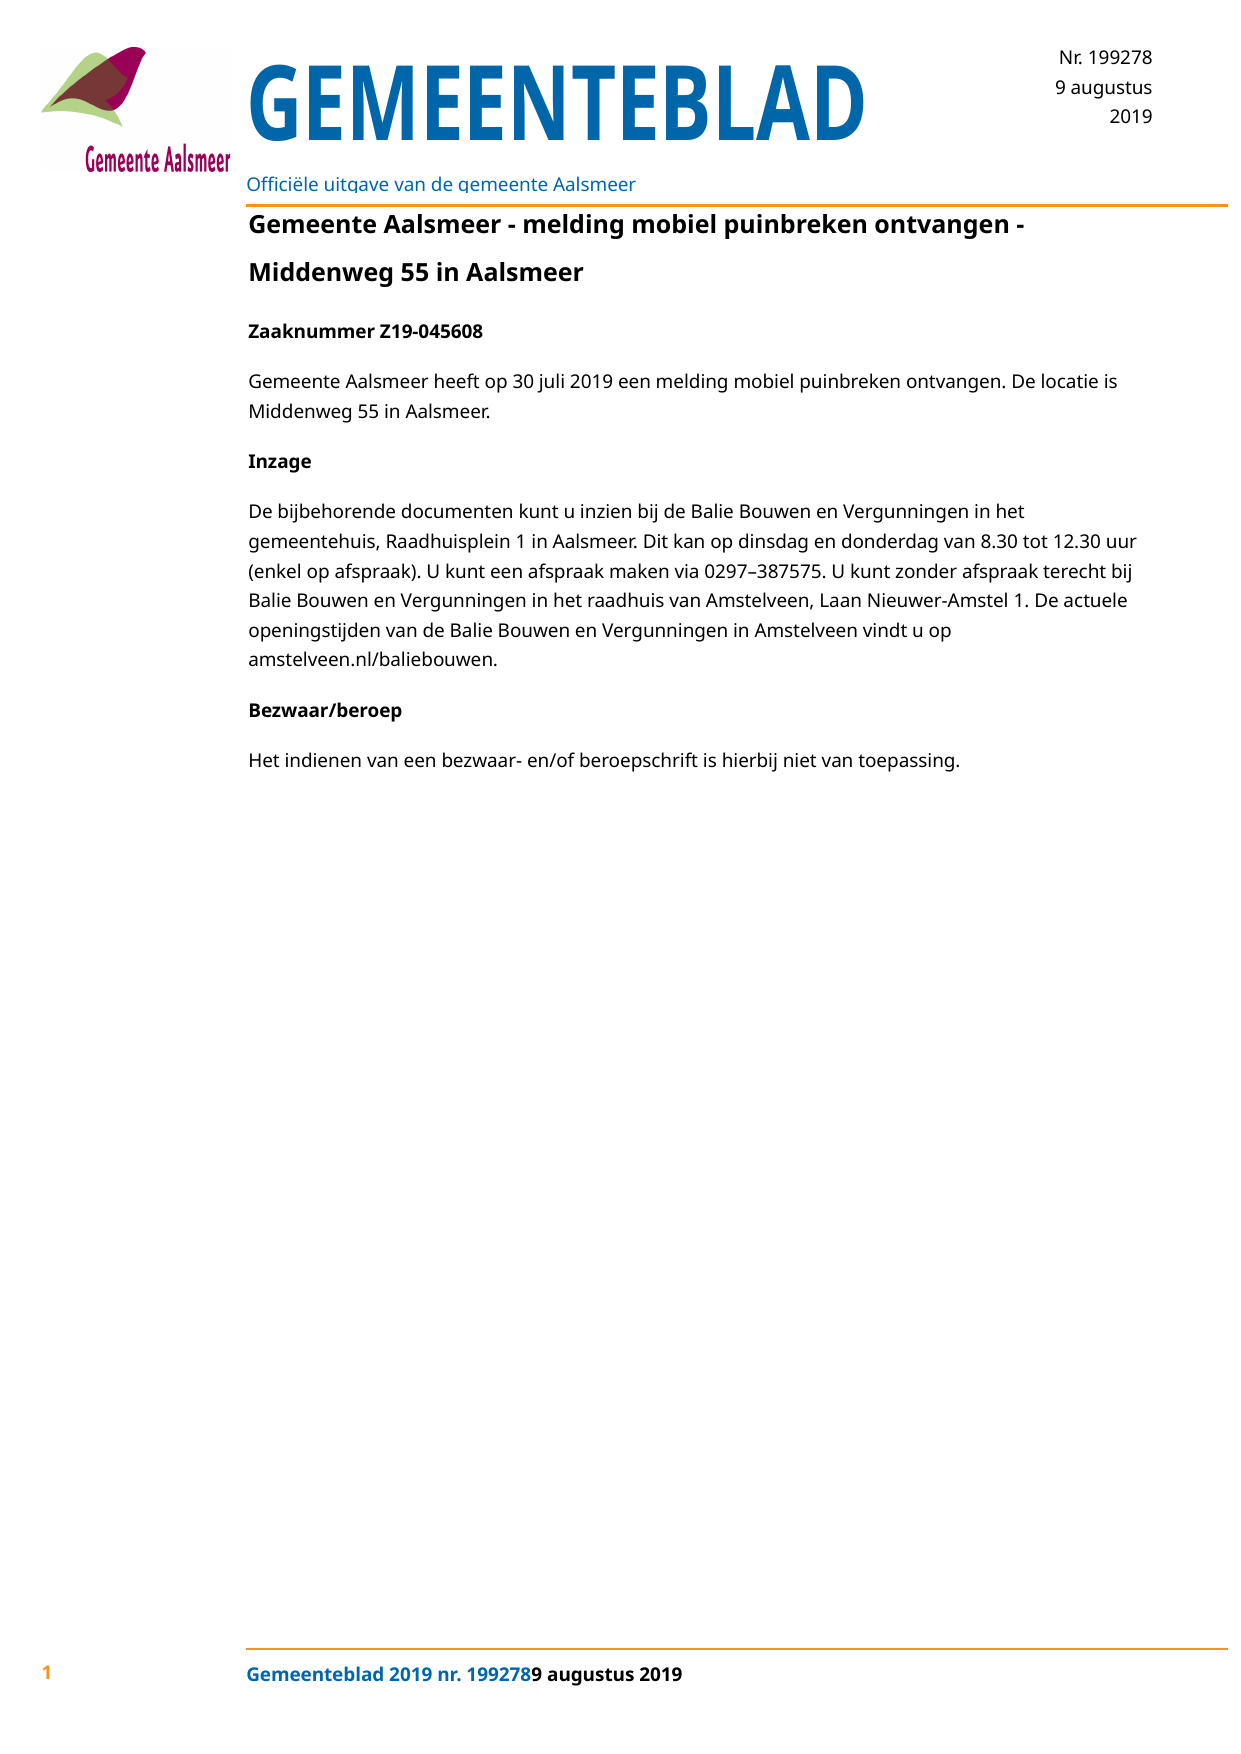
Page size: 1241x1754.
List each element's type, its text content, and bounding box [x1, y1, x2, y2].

picture [41, 47, 231, 172]
text Gemeente Aalsmeer heeft op 30 juli 2019 een melding mobiel puinbreken ontvangen. De locatie is Middenweg 55 in Aalsmeer. [248, 368, 1152, 424]
text Het indienen van een bezwaar- en/of beroepschrift is hierbij niet van toepassing. [248, 747, 1152, 773]
text Bezwaar/beroep [248, 697, 1152, 723]
text Zaaknummer Z19-045608 [248, 318, 1152, 344]
text Inzage [248, 448, 1152, 474]
text De bijbehorende documenten kunt u inzien bij de Balie Bouwen en Vergunningen in het gemeentehuis, Raadhuisplein 1 in Aalsmeer. Dit kan op dinsdag en donderdag van 8.30 tot 12.30 uur (enkel op afspraak). U kunt een afspraak maken via 0297–387575. U kunt zonder afspraak terecht bij Balie Bouwen en Vergunningen in het raadhuis van Amstelveen, Laan Nieuwer-Amstel 1. De actuele openingstijden van de Balie Bouwen en Vergunningen in Amstelveen vindt u op amstelveen.nl/baliebouwen. [248, 499, 1152, 672]
text Gemeente Aalsmeer - melding mobiel puinbreken ontvangen - Middenweg 55 in Aalsmeer [248, 207, 1152, 288]
